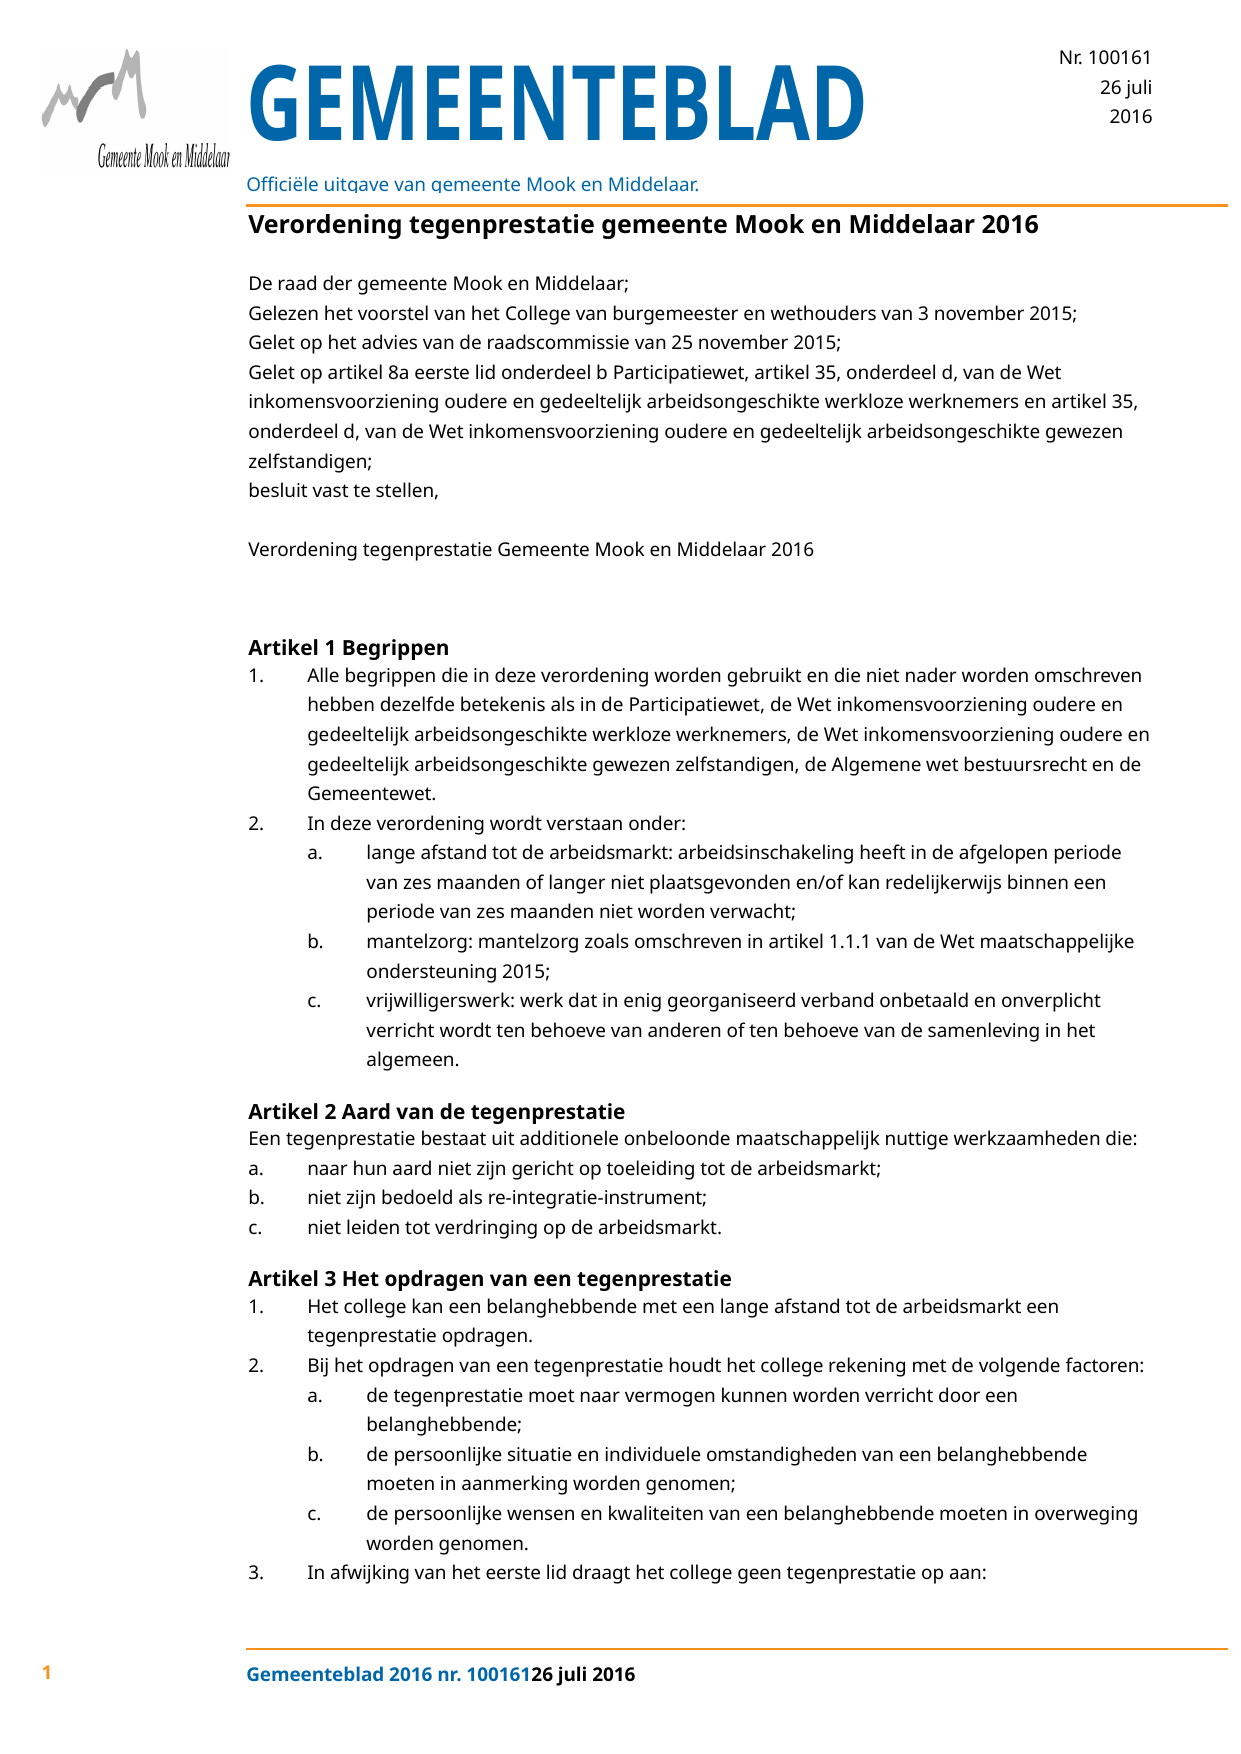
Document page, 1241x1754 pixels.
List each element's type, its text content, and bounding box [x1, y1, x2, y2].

list Bij het opdragen van een tegenprestatie houdt het college rekening met de volgende factoren: [248, 1352, 1152, 1378]
list In afwijking van het eerste lid draagt het college geen tegenprestatie op aan: [248, 1559, 1152, 1585]
list de persoonlijke wensen en kwaliteiten van een belanghebbende moeten in overweging worden genomen. [307, 1500, 1152, 1555]
picture [41, 47, 231, 172]
list niet zijn bedoeld als re-integratie-instrument; [248, 1184, 1152, 1210]
list de tegenprestatie moet naar vermogen kunnen worden verricht door een belanghebbende; [307, 1382, 1152, 1437]
text Artikel 1 Begrippen [248, 633, 1152, 662]
list de persoonlijke situatie en individuele omstandigheden van een belanghebbende moeten in aanmerking worden genomen; [307, 1441, 1152, 1496]
text Verordening tegenprestatie gemeente Mook en Middelaar 2016 [248, 207, 1152, 241]
text Artikel 3 Het opdragen van een tegenprestatie [248, 1264, 1152, 1293]
text Gelet op het advies van de raadscommissie van 25 november 2015; [248, 329, 1152, 355]
list mantelzorg: mantelzorg zoals omschreven in artikel 1.1.1 van de Wet maatschappelijke ondersteuning 2015; [307, 928, 1152, 983]
text De raad der gemeente Mook en Middelaar; [248, 270, 1152, 296]
text Gelezen het voorstel van het College van burgemeester en wethouders van 3 november 2015; [248, 300, 1152, 326]
list naar hun aard niet zijn gericht op toeleiding tot de arbeidsmarkt; [248, 1155, 1152, 1181]
list lange afstand tot de arbeidsmarkt: arbeidsinschakeling heeft in de afgelopen periode van zes maanden of langer niet plaatsgevonden en/of kan redelijkerwijs binnen een periode van zes maanden niet worden verwacht; [307, 839, 1152, 924]
text Gelet op artikel 8a eerste lid onderdeel b Participatiewet, artikel 35, onderdeel d, van de Wet inkomensvoorziening oudere en gedeeltelijk arbeidsongeschikte werkloze werknemers en artikel 35, onderdeel d, van de Wet inkomensvoorziening oudere en gedeeltelijk arbeidsongeschikte gewezen zelfstandigen; [248, 359, 1152, 473]
text Verordening tegenprestatie Gemeente Mook en Middelaar 2016 [248, 537, 1152, 562]
list niet leiden tot verdringing op de arbeidsmarkt. [248, 1214, 1152, 1240]
text Een tegenprestatie bestaat uit additionele onbeloonde maatschappelijk nuttige werkzaamheden die: [248, 1125, 1152, 1151]
text besluit vast te stellen, [248, 477, 1152, 503]
list vrijwilligerswerk: werk dat in enig georganiseerd verband onbetaald en onverplicht verricht wordt ten behoeve van anderen of ten behoeve van de samenleving in het algemeen. [307, 987, 1152, 1072]
list Alle begrippen die in deze verordening worden gebruikt en die niet nader worden omschreven hebben dezelfde betekenis als in de Participatiewet, de Wet inkomensvoorziening oudere en gedeeltelijk arbeidsongeschikte werkloze werknemers, de Wet inkomensvoorziening oudere en gedeeltelijk arbeidsongeschikte gewezen zelfstandigen, de Algemene wet bestuursrecht en de Gemeentewet. [248, 662, 1152, 806]
list Het college kan een belanghebbende met een lange afstand tot de arbeidsmarkt een tegenprestatie opdragen. [248, 1293, 1152, 1348]
text Artikel 2 Aard van de tegenprestatie [248, 1097, 1152, 1125]
list In deze verordening wordt verstaan onder: [248, 810, 1152, 836]
